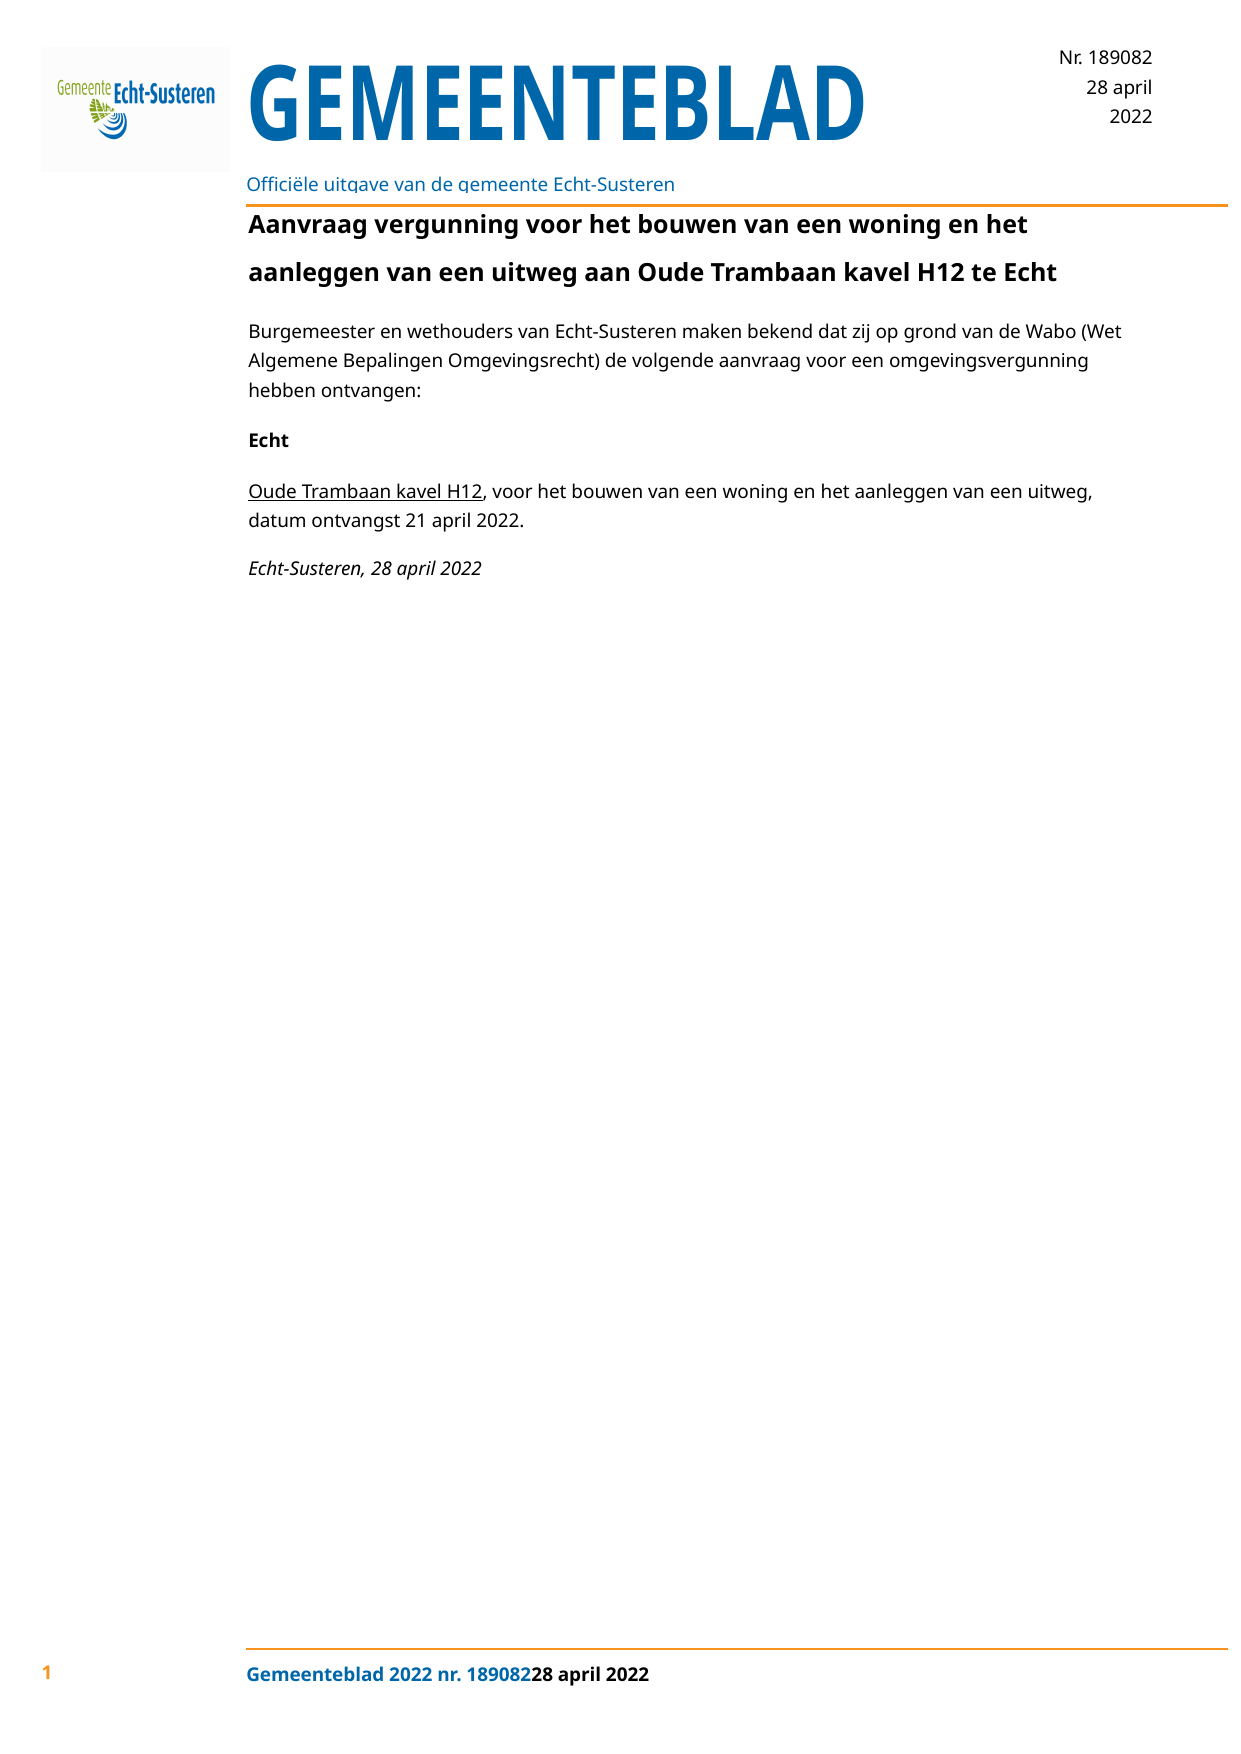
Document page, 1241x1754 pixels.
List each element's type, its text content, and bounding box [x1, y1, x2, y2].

picture [41, 47, 231, 172]
text Echt-Susteren, 28 april 2022 [248, 555, 1152, 581]
text Echt [248, 427, 1152, 453]
text Aanvraag vergunning voor het bouwen van een woning en het aanleggen van een uitweg aan Oude Trambaan kavel H12 te Echt [248, 207, 1152, 288]
text Burgemeester en wethouders van Echt-Susteren maken bekend dat zij op grond van de Wabo (Wet Algemene Bepalingen Omgevingsrecht) de volgende aanvraag voor een omgevingsvergunning hebben ontvangen: [248, 318, 1152, 403]
text Oude Trambaan kavel H12, voor het bouwen van een woning en het aanleggen van een uitweg, datum ontvangst 21 april 2022. [248, 478, 1152, 533]
